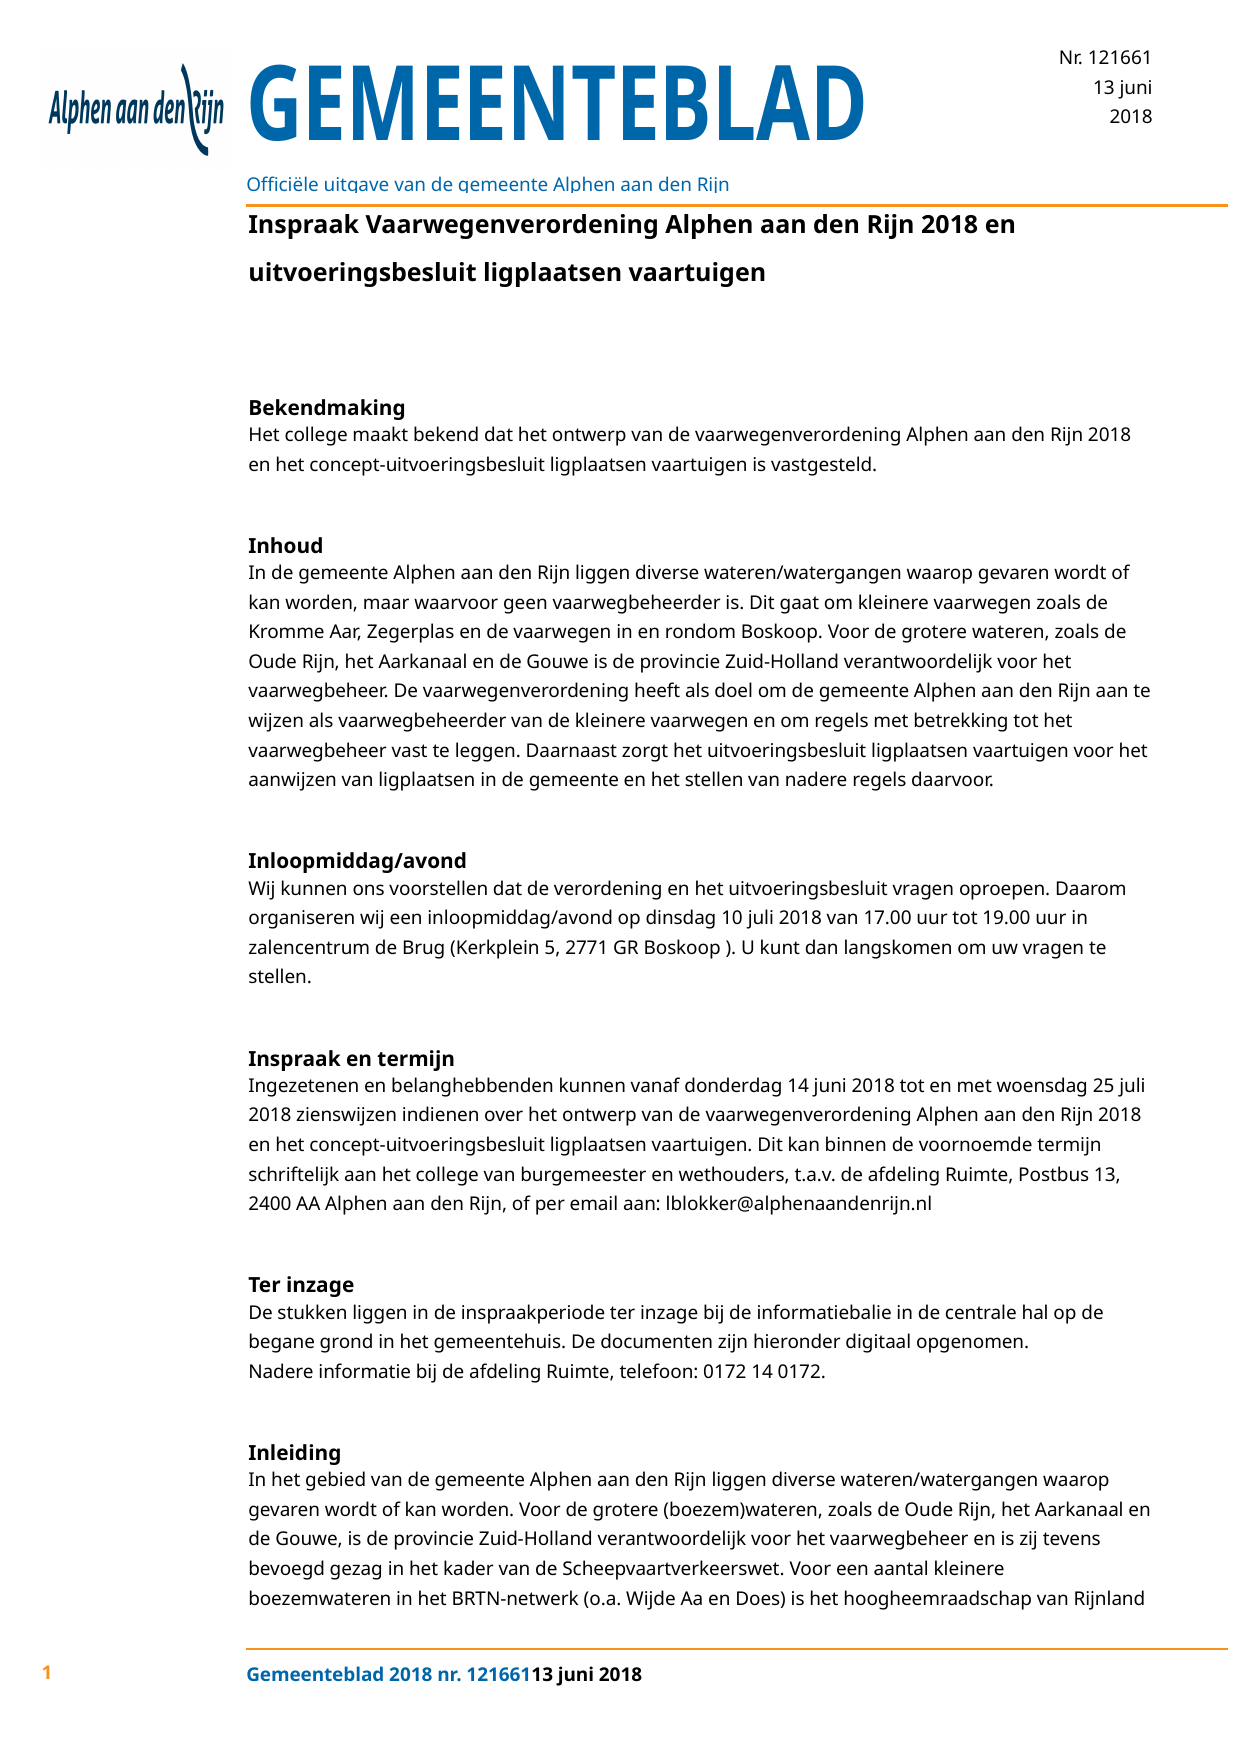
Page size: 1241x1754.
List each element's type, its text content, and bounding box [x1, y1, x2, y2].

text Bekendmaking [248, 393, 1152, 421]
text Inspraak en termijn [248, 1044, 1152, 1072]
text In het gebied van de gemeente Alphen aan den Rijn liggen diverse wateren/watergangen waarop gevaren wordt of kan worden. Voor de grotere (boezem)wateren, zoals de Oude Rijn, het Aarkanaal en de Gouwe, is de provincie Zuid-Holland verantwoordelijk voor het vaarwegbeheer en is zij tevens bevoegd gezag in het kader van de Scheepvaartverkeerswet. Voor een aantal kleinere boezemwateren in het BRTN-netwerk (o.a. Wijde Aa en Does) is het hoogheemraadschap van Rijnland [248, 1466, 1152, 1611]
text Wij kunnen ons voorstellen dat de verordening en het uitvoeringsbesluit vragen oproepen. Daarom organiseren wij een inloopmiddag/avond op dinsdag 10 juli 2018 van 17.00 uur tot 19.00 uur in zalencentrum de Brug (Kerkplein 5, 2771 GR Boskoop ). U kunt dan langskomen om uw vragen te stellen. [248, 875, 1152, 989]
text Inhoud [248, 531, 1152, 559]
text Nadere informatie bij de afdeling Ruimte, telefoon: 0172 14 0172. [248, 1358, 1152, 1384]
text Het college maakt bekend dat het ontwerp van de vaarwegenverordening Alphen aan den Rijn 2018 en het concept-uitvoeringsbesluit ligplaatsen vaartuigen is vastgesteld. [248, 421, 1152, 477]
text Ingezetenen en belanghebbenden kunnen vanaf donderdag 14 juni 2018 tot en met woensdag 25 juli 2018 zienswijzen indienen over het ontwerp van de vaarwegenverordening Alphen aan den Rijn 2018 en het concept-uitvoeringsbesluit ligplaatsen vaartuigen. Dit kan binnen de voornoemde termijn schriftelijk aan het college van burgemeester en wethouders, t.a.v. de afdeling Ruimte, Postbus 13, 2400 AA Alphen aan den Rijn, of per email aan: lblokker@alphenaandenrijn.nl [248, 1072, 1152, 1216]
text De stukken liggen in de inspraakperiode ter inzage bij de informatiebalie in de centrale hal op de begane grond in het gemeentehuis. De documenten zijn hieronder digitaal opgenomen. [248, 1299, 1152, 1354]
text Inspraak Vaarwegenverordening Alphen aan den Rijn 2018 en uitvoeringsbesluit ligplaatsen vaartuigen [248, 207, 1152, 288]
text Inleiding [248, 1438, 1152, 1466]
text In de gemeente Alphen aan den Rijn liggen diverse wateren/watergangen waarop gevaren wordt of kan worden, maar waarvoor geen vaarwegbeheerder is. Dit gaat om kleinere vaarwegen zoals de Kromme Aar, Zegerplas en de vaarwegen in en rondom Boskoop. Voor de grotere wateren, zoals de Oude Rijn, het Aarkanaal en de Gouwe is de provincie Zuid-Holland verantwoordelijk voor het vaarwegbeheer. De vaarwegenverordening heeft als doel om de gemeente Alphen aan den Rijn aan te wijzen als vaarwegbeheerder van de kleinere vaarwegen en om regels met betrekking tot het vaarwegbeheer vast te leggen. Daarnaast zorgt het uitvoeringsbesluit ligplaatsen vaartuigen voor het aanwijzen van ligplaatsen in de gemeente en het stellen van nadere regels daarvoor. [248, 559, 1152, 792]
text Ter inzage [248, 1270, 1152, 1299]
picture [41, 47, 231, 172]
text Inloopmiddag/avond [248, 846, 1152, 875]
